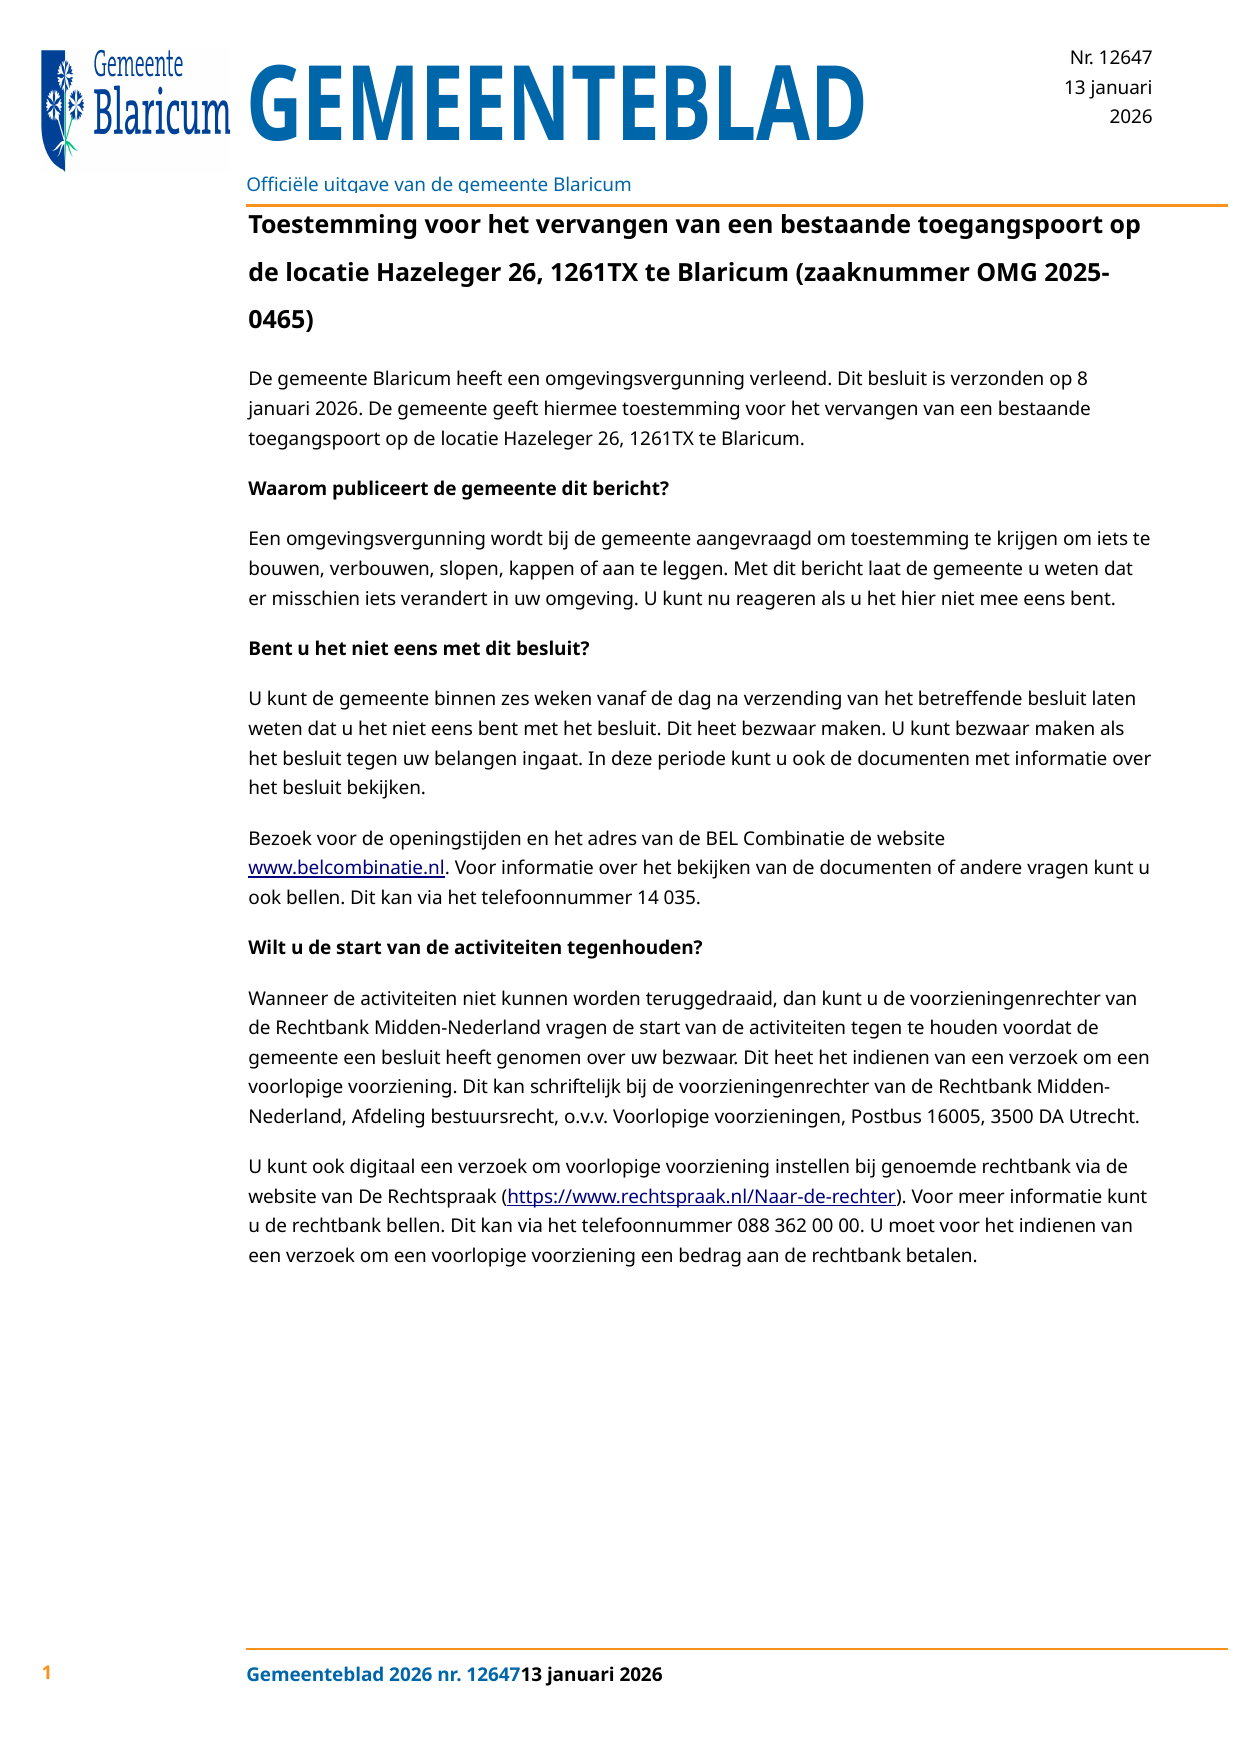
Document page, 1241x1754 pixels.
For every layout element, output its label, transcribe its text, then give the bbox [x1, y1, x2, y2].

text Waarom publiceert de gemeente dit bericht? [248, 475, 1152, 501]
text Toestemming voor het vervangen van een bestaande toegangspoort op de locatie Hazeleger 26, 1261TX te Blaricum (zaaknummer OMG 2025-0465) [248, 207, 1152, 336]
text Wanneer de activiteiten niet kunnen worden teruggedraaid, dan kunt u de voorzieningenrechter van de Rechtbank Midden-Nederland vragen de start van de activiteiten tegen te houden voordat de gemeente een besluit heeft genomen over uw bezwaar. Dit heet het indienen van een verzoek om een voorlopige voorziening. Dit kan schriftelijk bij de voorzieningenrechter van de Rechtbank Midden-Nederland, Afdeling bestuursrecht, o.v.v. Voorlopige voorzieningen, Postbus 16005, 3500 DA Utrecht. [248, 985, 1152, 1129]
text Bezoek voor de openingstijden en het adres van de BEL Combinatie de website www.belcombinatie.nl. Voor informatie over het bekijken van de documenten of andere vragen kunt u ook bellen. Dit kan via het telefoonnummer 14 035. [248, 825, 1152, 909]
text Wilt u de start van de activiteiten tegenhouden? [248, 934, 1152, 960]
text De gemeente Blaricum heeft een omgevingsvergunning verleend. Dit besluit is verzonden op 8 januari 2026. De gemeente geeft hiermee toestemming voor het vervangen van een bestaande toegangspoort op de locatie Hazeleger 26, 1261TX te Blaricum. [248, 366, 1152, 450]
text U kunt de gemeente binnen zes weken vanaf de dag na verzending van het betreffende besluit laten weten dat u het niet eens bent met het besluit. Dit heet bezwaar maken. U kunt bezwaar maken als het besluit tegen uw belangen ingaat. In deze periode kunt u ook de documenten met informatie over het besluit bekijken. [248, 686, 1152, 800]
text Een omgevingsvergunning wordt bij de gemeente aangevraagd om toestemming te krijgen om iets te bouwen, verbouwen, slopen, kappen of aan te leggen. Met dit bericht laat de gemeente u weten dat er misschien iets verandert in uw omgeving. U kunt nu reageren als u het hier niet mee eens bent. [248, 526, 1152, 610]
text Bent u het niet eens met dit besluit? [248, 635, 1152, 661]
text U kunt ook digitaal een verzoek om voorlopige voorziening instellen bij genoemde rechtbank via de website van De Rechtspraak (https://www.rechtspraak.nl/Naar-de-rechter). Voor meer informatie kunt u de rechtbank bellen. Dit kan via het telefoonnummer 088 362 00 00. U moet voor het indienen van een verzoek om een voorlopige voorziening een bedrag aan de rechtbank betalen. [248, 1153, 1152, 1268]
picture [41, 47, 231, 172]
